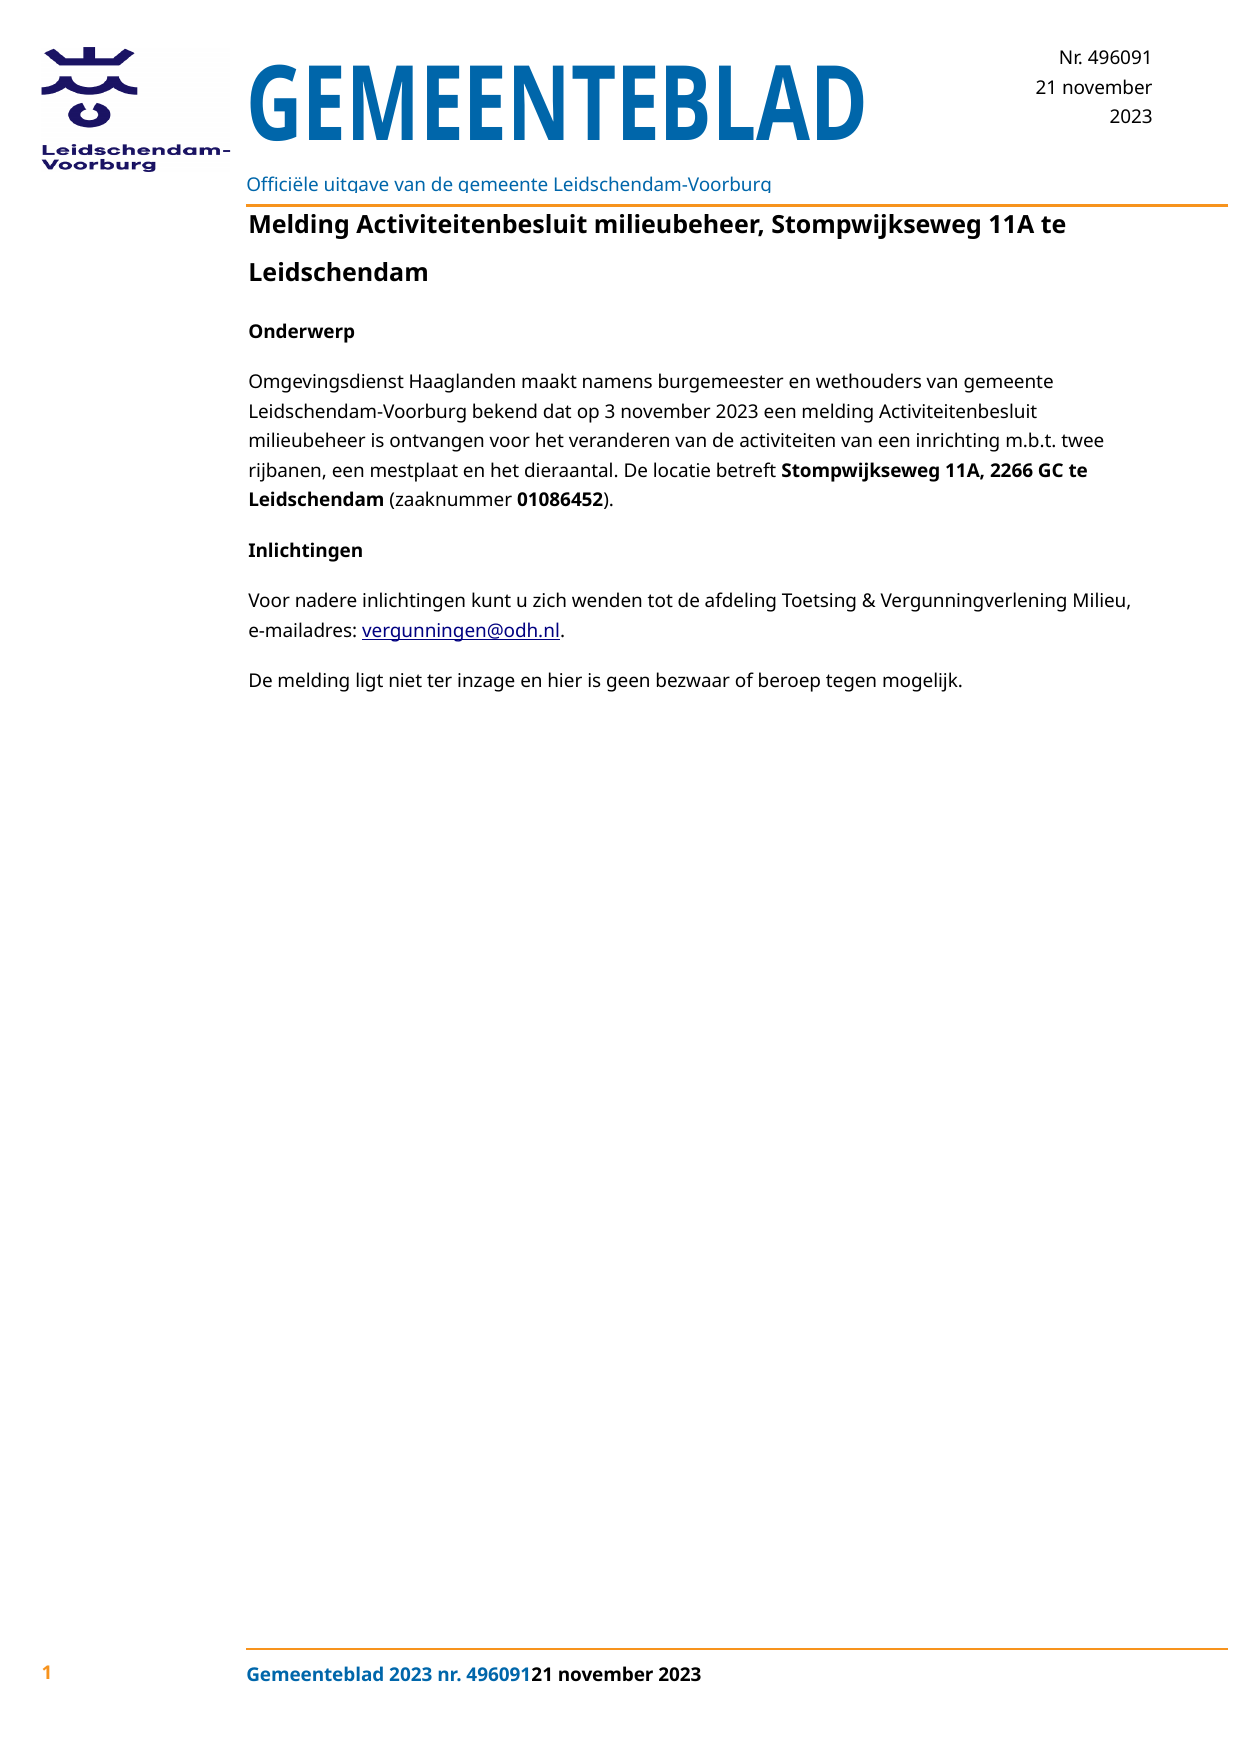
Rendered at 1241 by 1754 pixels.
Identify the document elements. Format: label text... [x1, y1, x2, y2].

text Omgevingsdienst Haaglanden maakt namens burgemeester en wethouders van gemeente Leidschendam-Voorburg bekend dat op 3 november 2023 een melding Activiteitenbesluit milieubeheer is ontvangen voor het veranderen van de activiteiten van een inrichting m.b.t. twee rijbanen, een mestplaat en het dieraantal. De locatie betreft Stompwijkseweg 11A, 2266 GC te Leidschendam (zaaknummer 01086452). [248, 368, 1152, 512]
text Inlichtingen [248, 537, 1152, 563]
picture [41, 47, 231, 172]
text Onderwerp [248, 318, 1152, 344]
text Voor nadere inlichtingen kunt u zich wenden tot de afdeling Toetsing & Vergunningverlening Milieu, e-mailadres: vergunningen@odh.nl. [248, 587, 1152, 643]
text Melding Activiteitenbesluit milieubeheer, Stompwijkseweg 11A te Leidschendam [248, 207, 1152, 288]
text De melding ligt niet ter inzage en hier is geen bezwaar of beroep tegen mogelijk. [248, 667, 1152, 693]
